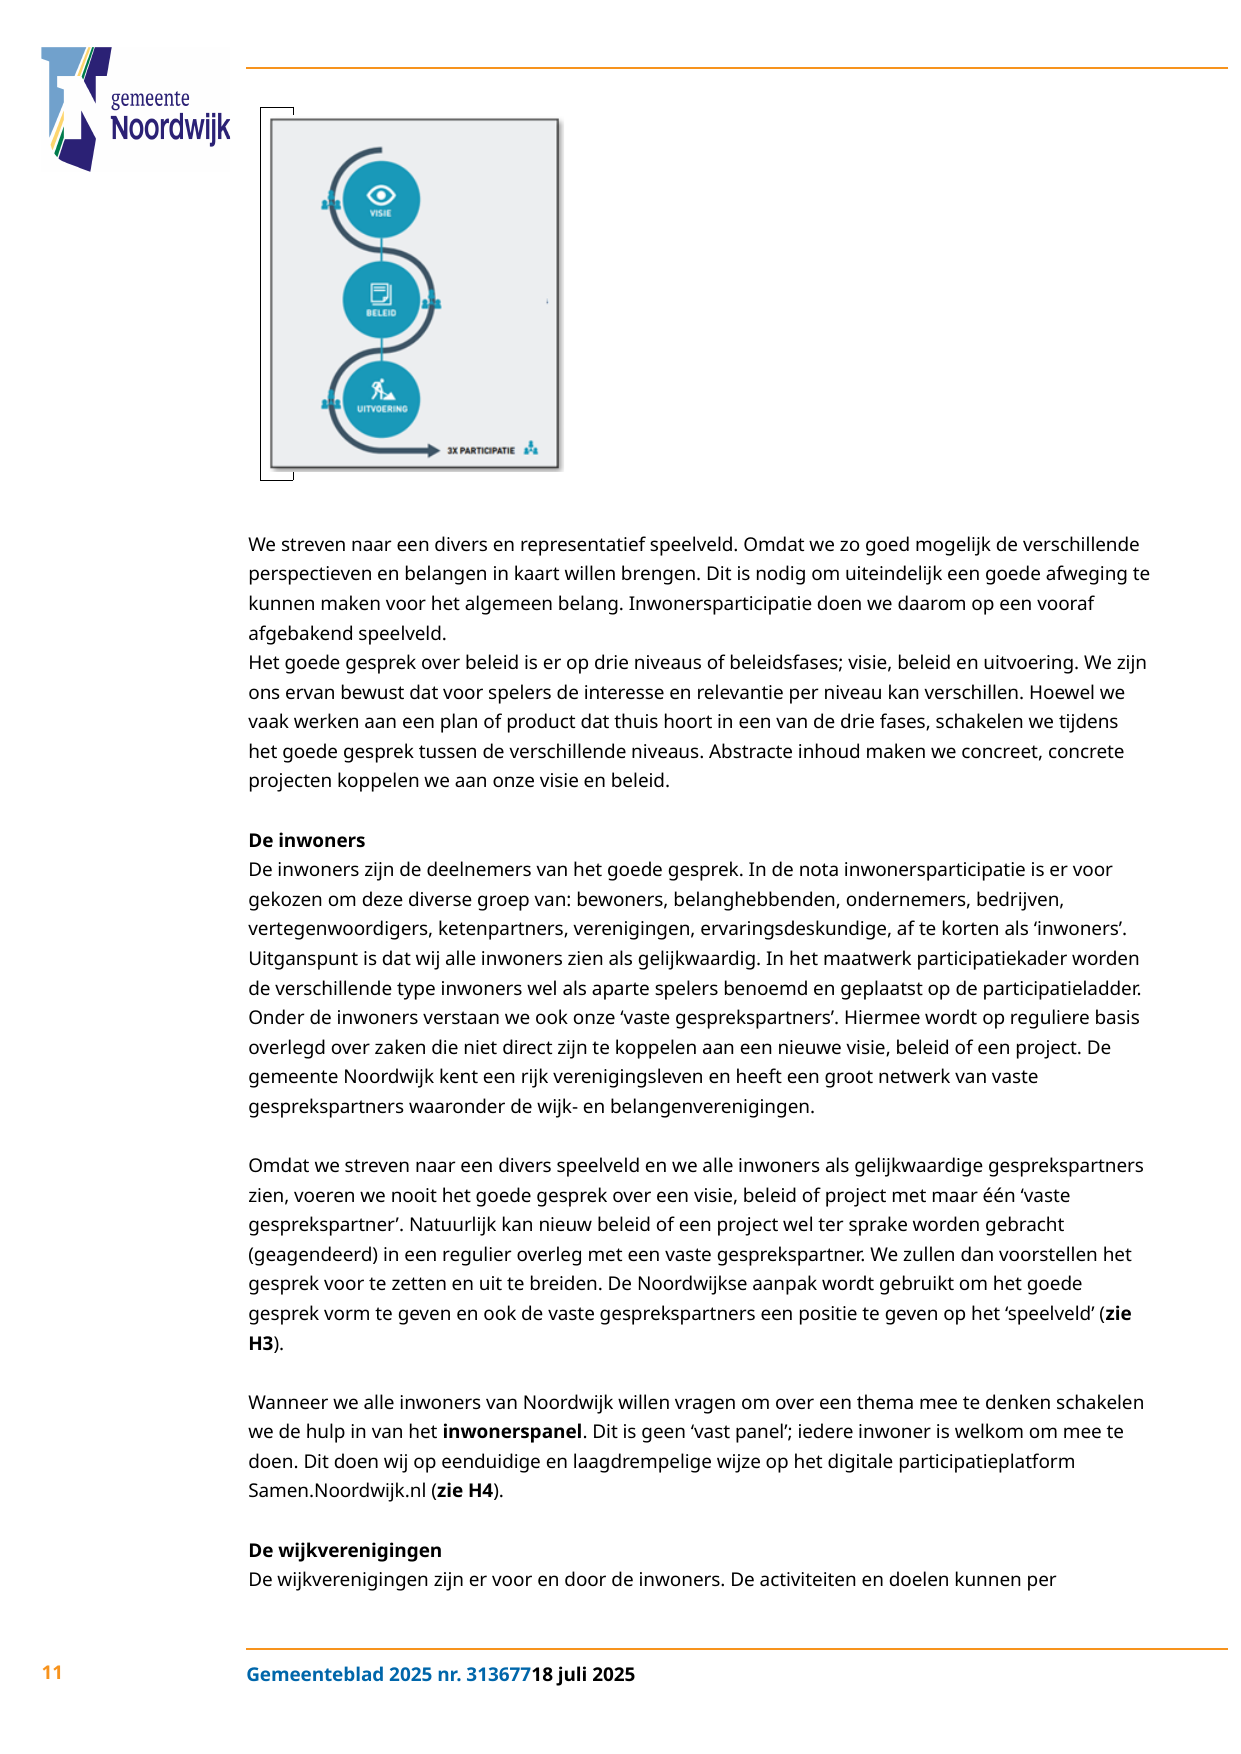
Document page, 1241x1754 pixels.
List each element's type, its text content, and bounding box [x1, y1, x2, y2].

picture [268, 115, 565, 472]
text De wijkverenigingen [248, 1537, 1152, 1563]
text De inwoners zijn de deelnemers van het goede gesprek. In de nota inwonersparticipatie is er voor gekozen om deze diverse groep van: bewoners, belanghebbenden, ondernemers, bedrijven, vertegenwoordigers, ketenpartners, verenigingen, ervaringsdeskundige, af te korten als ‘inwoners’. Uitganspunt is dat wij alle inwoners zien als gelijkwaardig. In het maatwerk participatiekader worden de verschillende type inwoners wel als aparte spelers benoemd en geplaatst op de participatieladder. Onder de inwoners verstaan we ook onze ‘vaste gesprekspartners’. Hiermee wordt op reguliere basis overlegd over zaken die niet direct zijn te koppelen aan een nieuwe visie, beleid of een project. De gemeente Noordwijk kent een rijk verenigingsleven en heeft een groot netwerk van vaste gesprekspartners waaronder de wijk- en belangenverenigingen. [248, 856, 1152, 1119]
text Omdat we streven naar een divers speelveld en we alle inwoners als gelijkwaardige gesprekspartners zien, voeren we nooit het goede gesprek over een visie, beleid of project met maar één ‘vaste gesprekspartner’. Natuurlijk kan nieuw beleid of een project wel ter sprake worden gebracht (geagendeerd) in een regulier overleg met een vaste gesprekspartner. We zullen dan voorstellen het gesprek voor te zetten en uit te breiden. De Noordwijkse aanpak wordt gebruikt om het goede gesprek vorm te geven en ook de vaste gesprekspartners een positie te geven op het ‘speelveld’ (zie H3). [248, 1152, 1152, 1356]
picture [41, 47, 231, 172]
text De inwoners [248, 827, 1152, 853]
text We streven naar een divers en representatief speelveld. Omdat we zo goed mogelijk de verschillende perspectieven en belangen in kaart willen brengen. Dit is nodig om uiteindelijk een goede afweging te kunnen maken voor het algemeen belang. Inwonersparticipatie doen we daarom op een vooraf afgebakend speelveld. [248, 531, 1152, 646]
text De wijkverenigingen zijn er voor en door de inwoners. De activiteiten en doelen kunnen per [248, 1566, 1152, 1592]
text Wanneer we alle inwoners van Noordwijk willen vragen om over een thema mee te denken schakelen we de hulp in van het inwonerspanel. Dit is geen ‘vast panel’; iedere inwoner is welkom om mee te doen. Dit doen wij op eenduidige en laagdrempelige wijze op het digitale participatieplatform Samen.Noordwijk.nl (zie H4). [248, 1389, 1152, 1503]
text Het goede gesprek over beleid is er op drie niveaus of beleidsfases; visie, beleid en uitvoering. We zijn ons ervan bewust dat voor spelers de interesse en relevantie per niveau kan verschillen. Hoewel we vaak werken aan een plan of product dat thuis hoort in een van de drie fases, schakelen we tijdens het goede gesprek tussen de verschillende niveaus. Abstracte inhoud maken we concreet, concrete projecten koppelen we aan onze visie en beleid. [248, 649, 1152, 793]
